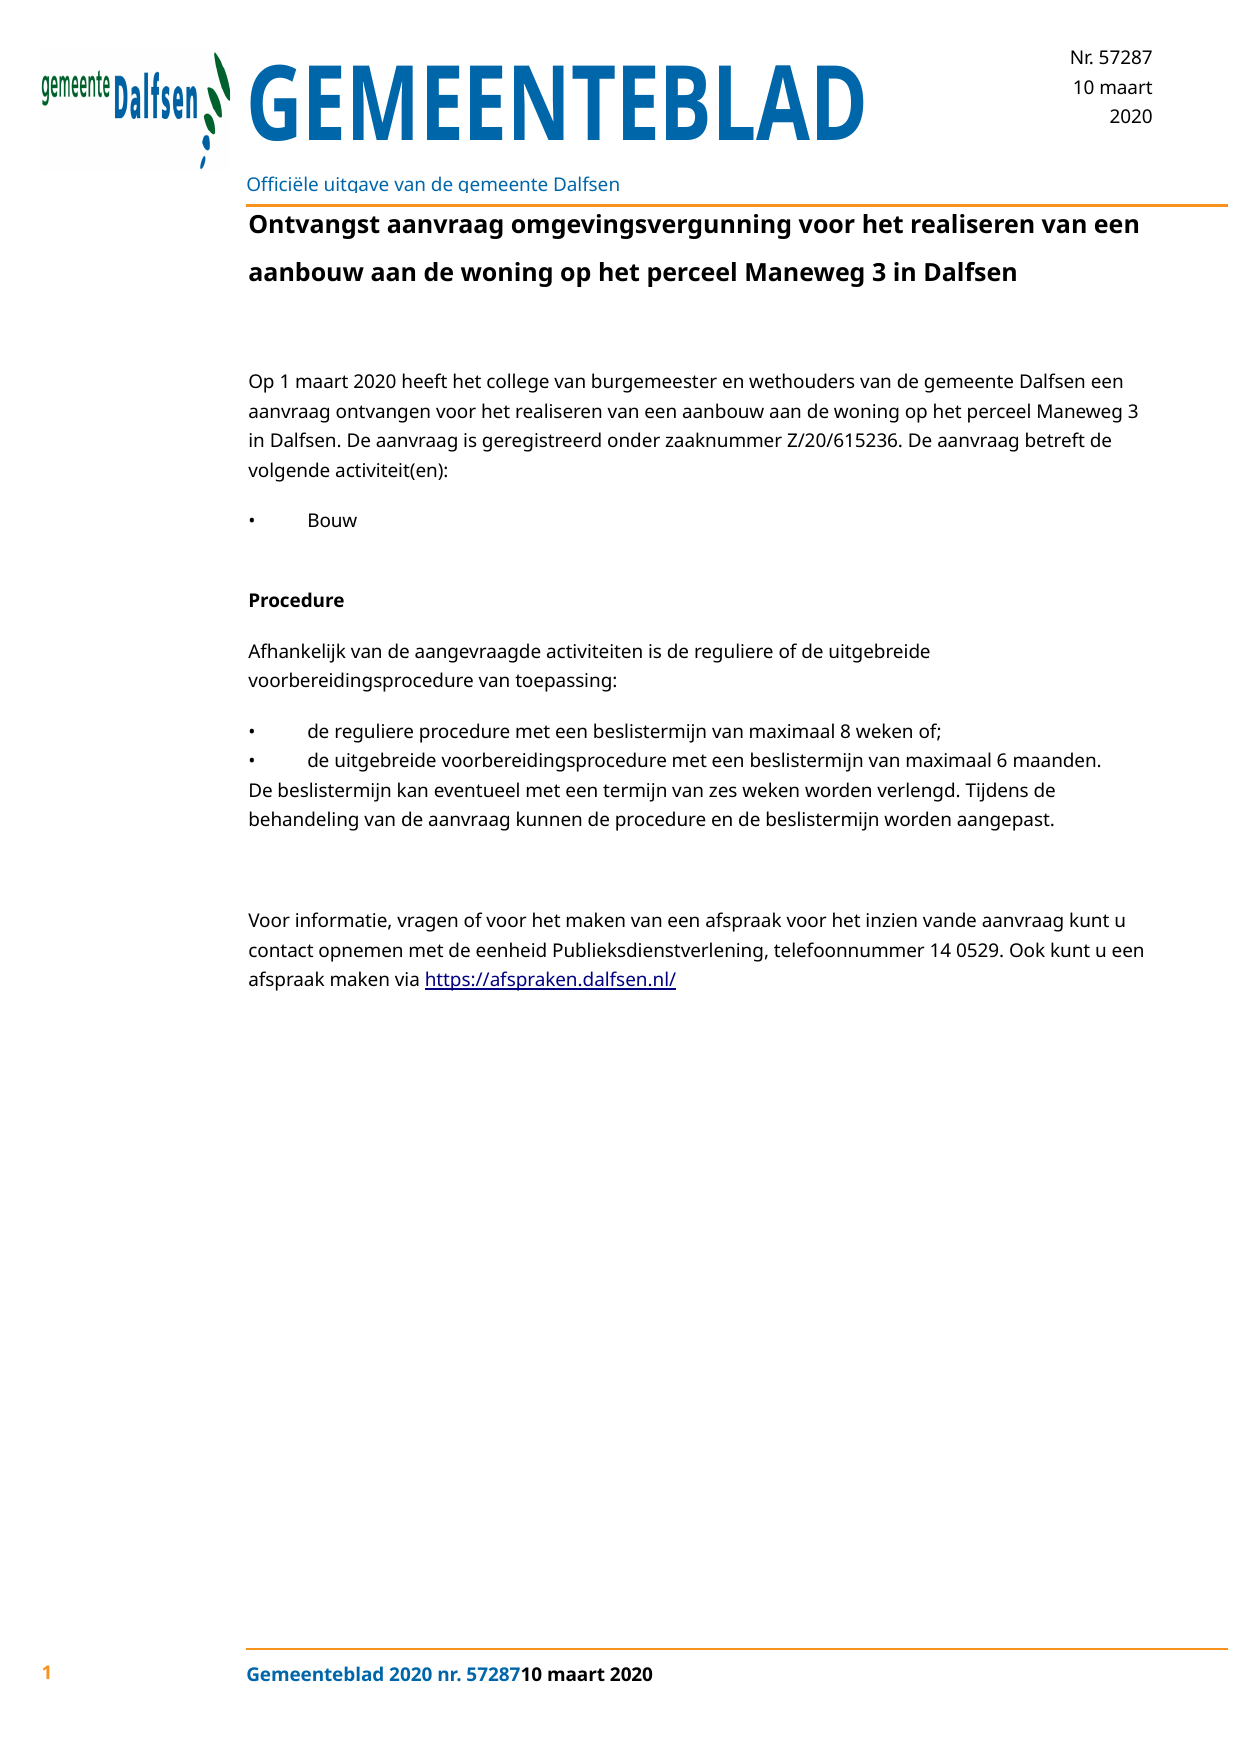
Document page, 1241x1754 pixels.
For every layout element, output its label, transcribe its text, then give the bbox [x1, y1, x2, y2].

text Ontvangst aanvraag omgevingsvergunning voor het realiseren van een aanbouw aan de woning op het perceel Maneweg 3 in Dalfsen [248, 207, 1152, 288]
picture [41, 47, 231, 172]
list de reguliere procedure met een beslistermijn van maximaal 8 weken of; [248, 718, 1152, 744]
text Voor informatie, vragen of voor het maken van een afspraak voor het inzien vande aanvraag kunt u contact opnemen met de eenheid Publieksdienstverlening, telefoonnummer 14 0529. Ook kunt u een afspraak maken via https://afspraken.dalfsen.nl/ [248, 907, 1152, 992]
text Procedure [248, 587, 1152, 613]
list de uitgebreide voorbereidingsprocedure met een beslistermijn van maximaal 6 maanden. [248, 747, 1152, 773]
list Bouw [248, 507, 1152, 533]
text De beslistermijn kan eventueel met een termijn van zes weken worden verlengd. Tijdens de behandeling van de aanvraag kunnen de procedure en de beslistermijn worden aangepast. [248, 777, 1152, 832]
text Afhankelijk van de aangevraagde activiteiten is de reguliere of de uitgebreide voorbereidingsprocedure van toepassing: [248, 638, 1152, 693]
text Op 1 maart 2020 heeft het college van burgemeester en wethouders van de gemeente Dalfsen een aanvraag ontvangen voor het realiseren van een aanbouw aan de woning op het perceel Maneweg 3 in Dalfsen. De aanvraag is geregistreerd onder zaaknummer Z/20/615236. De aanvraag betreft de volgende activiteit(en): [248, 368, 1152, 483]
